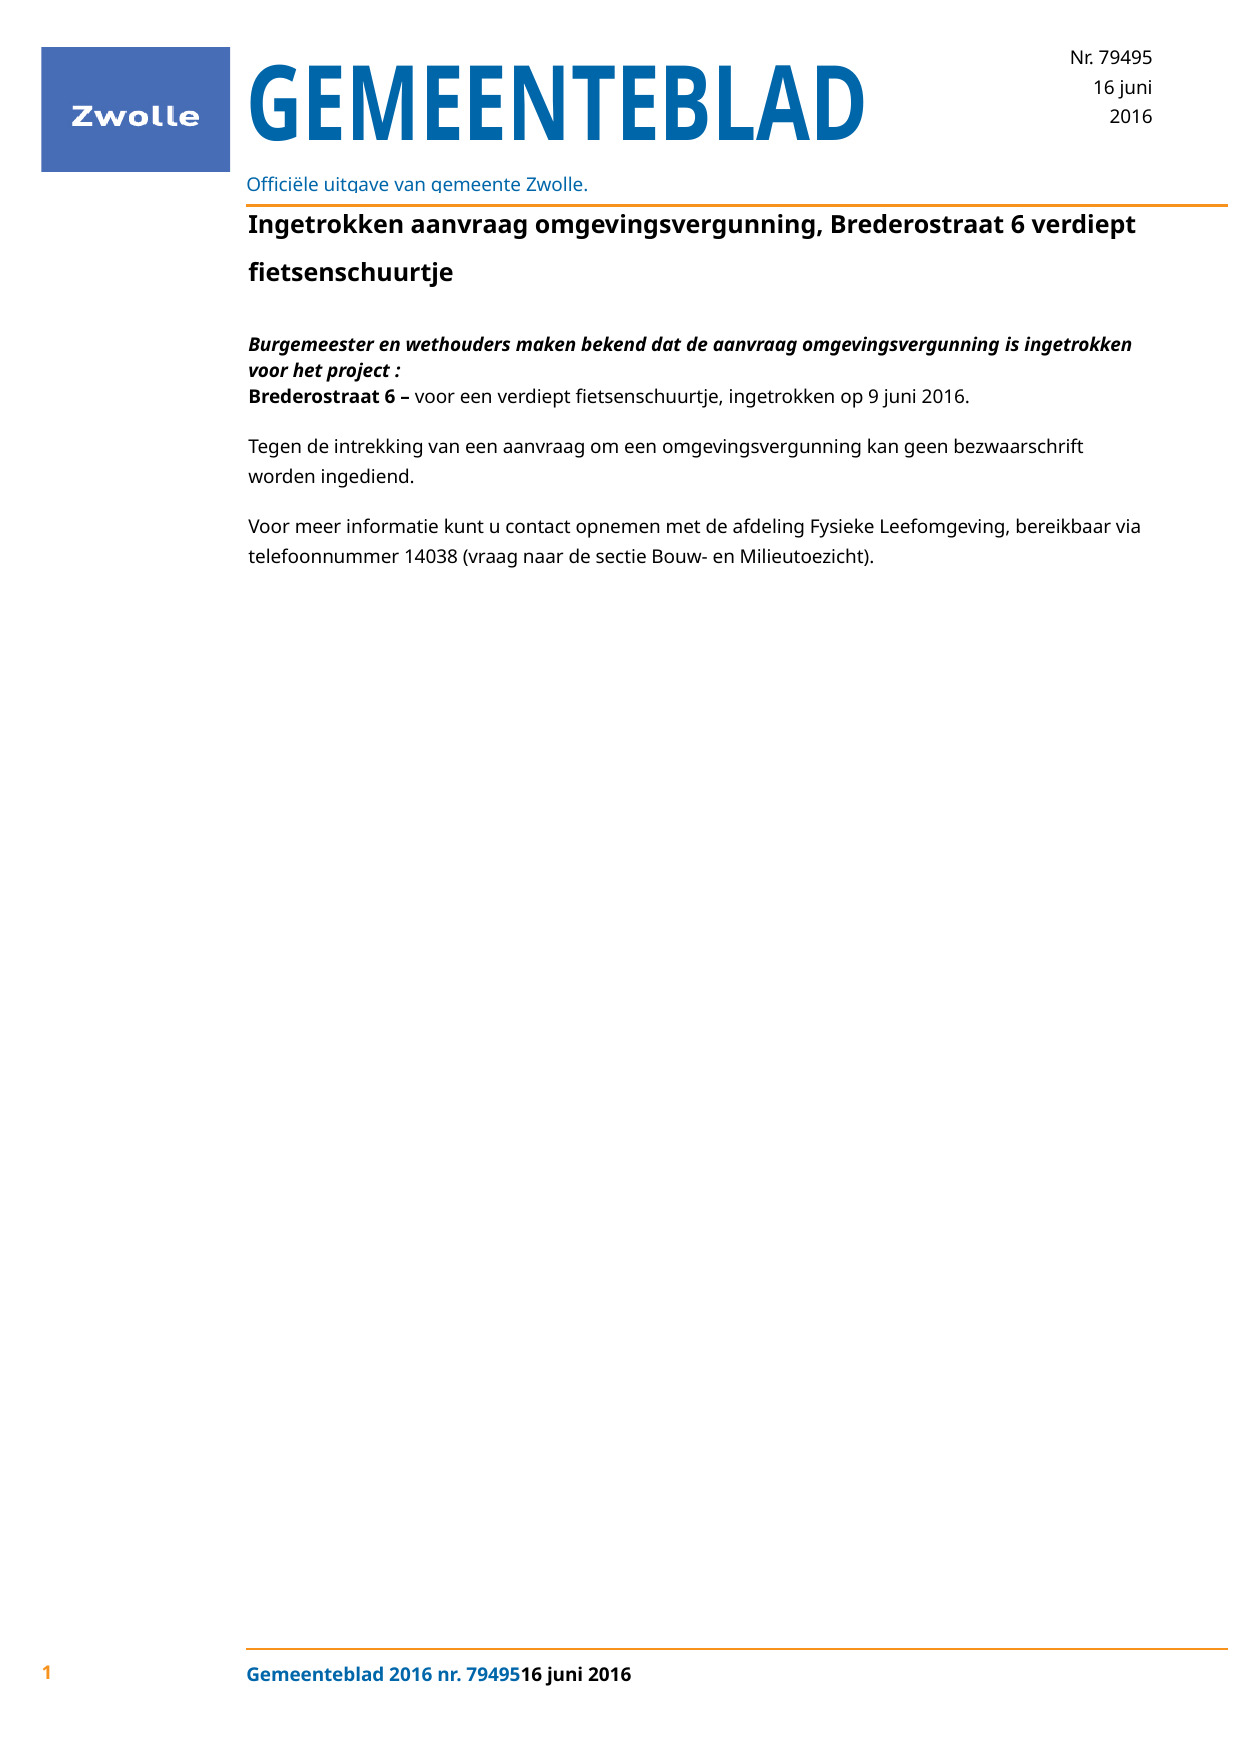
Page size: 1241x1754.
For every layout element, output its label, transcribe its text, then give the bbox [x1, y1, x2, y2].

text Voor meer informatie kunt u contact opnemen met de afdeling Fysieke Leefomgeving, bereikbaar via telefoonnummer 14038 (vraag naar de sectie Bouw- en Milieutoezicht). [248, 513, 1152, 569]
picture [41, 47, 231, 172]
text Brederostraat 6 – voor een verdiept fietsenschuurtje, ingetrokken op 9 juni 2016. [248, 383, 1152, 409]
text Ingetrokken aanvraag omgevingsvergunning, Brederostraat 6 verdiept fietsenschuurtje [248, 207, 1152, 288]
text Tegen de intrekking van een aanvraag om een omgevingsvergunning kan geen bezwaarschrift worden ingediend. [248, 433, 1152, 489]
text Burgemeester en wethouders maken bekend dat de aanvraag omgevingsvergunning is ingetrokken voor het project : [248, 331, 1152, 383]
